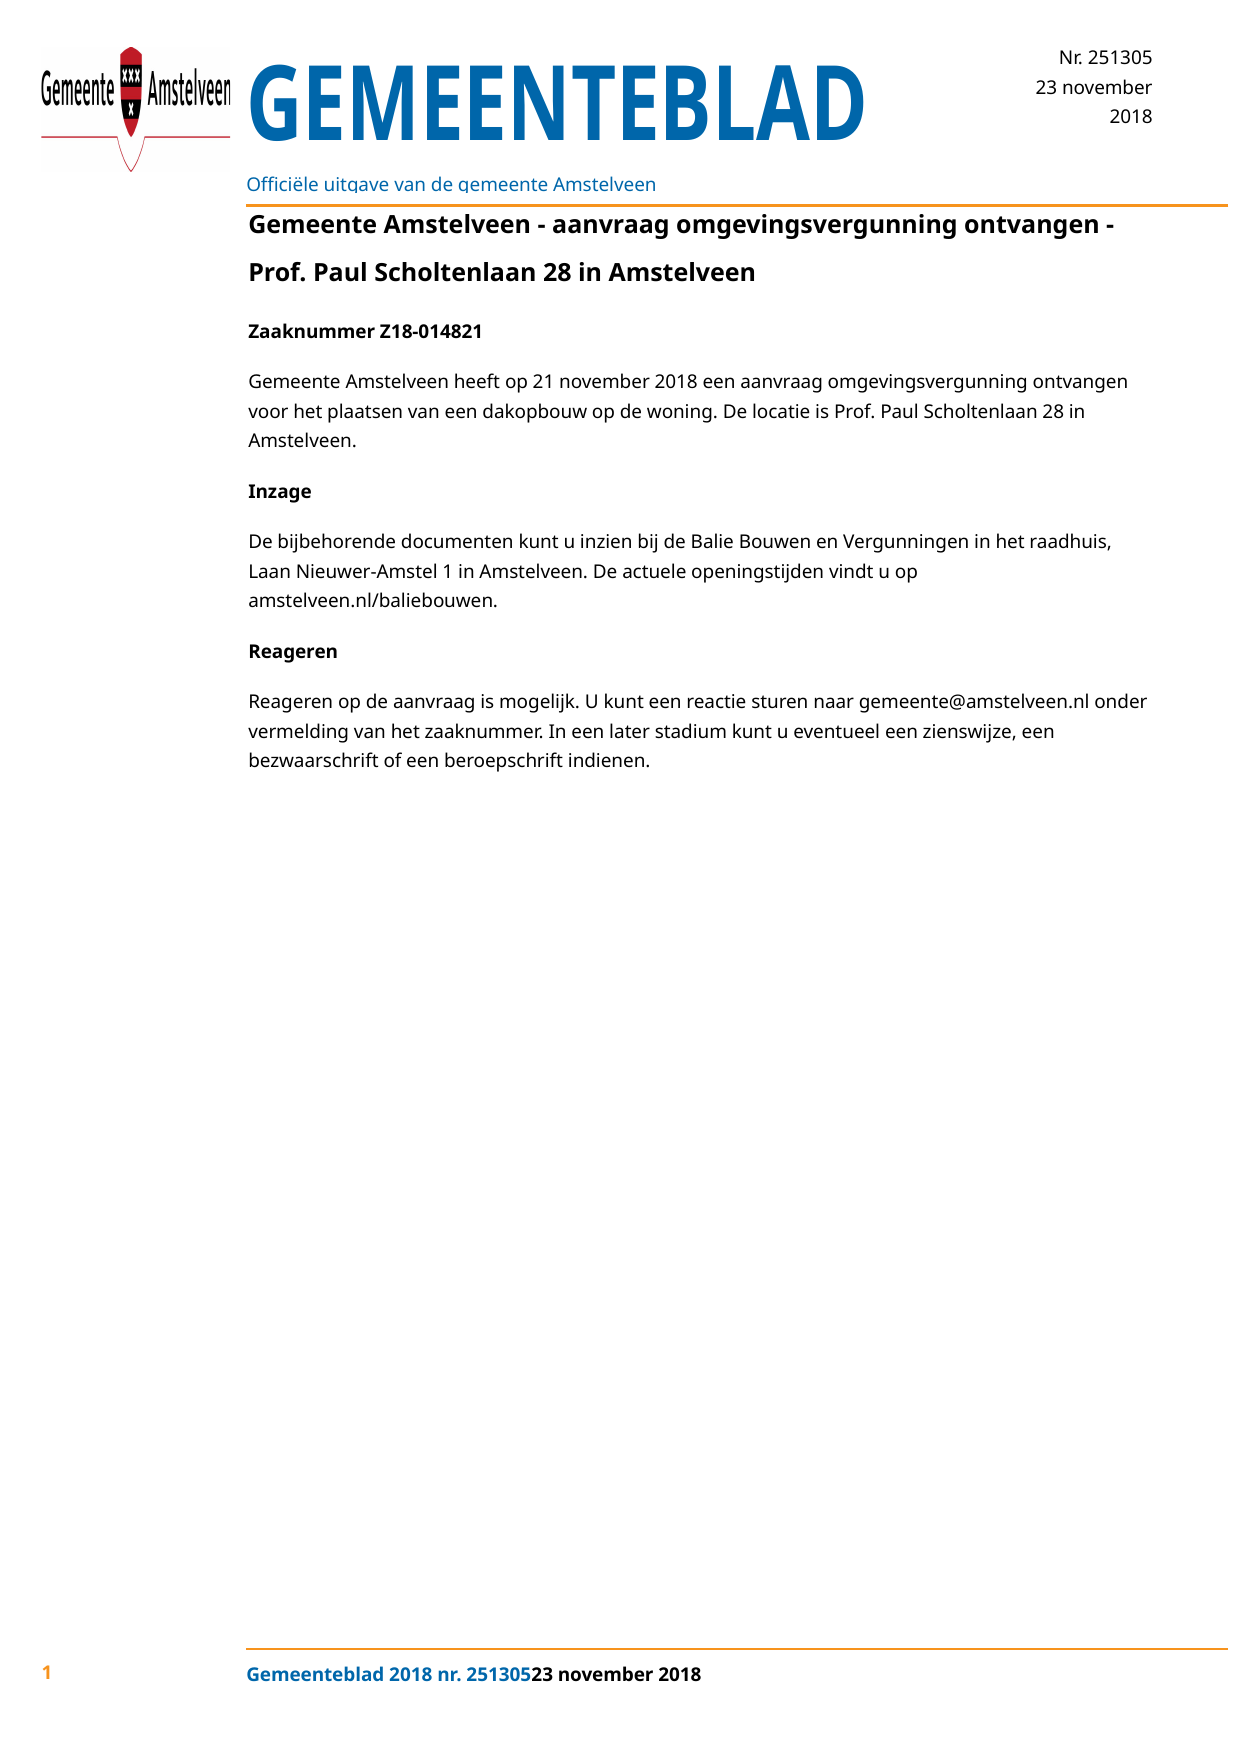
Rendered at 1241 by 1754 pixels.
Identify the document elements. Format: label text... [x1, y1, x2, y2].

text Gemeente Amstelveen heeft op 21 november 2018 een aanvraag omgevingsvergunning ontvangen voor het plaatsen van een dakopbouw op de woning. De locatie is Prof. Paul Scholtenlaan 28 in Amstelveen. [248, 368, 1152, 453]
picture [41, 47, 231, 172]
text Gemeente Amstelveen - aanvraag omgevingsvergunning ontvangen - Prof. Paul Scholtenlaan 28 in Amstelveen [248, 207, 1152, 288]
text Reageren [248, 638, 1152, 664]
text Reageren op de aanvraag is mogelijk. U kunt een reactie sturen naar gemeente@amstelveen.nl onder vermelding van het zaaknummer. In een later stadium kunt u eventueel een zienswijze, een bezwaarschrift of een beroepschrift indienen. [248, 688, 1152, 773]
text Zaaknummer Z18-014821 [248, 318, 1152, 344]
text Inzage [248, 478, 1152, 504]
text De bijbehorende documenten kunt u inzien bij de Balie Bouwen en Vergunningen in het raadhuis, Laan Nieuwer-Amstel 1 in Amstelveen. De actuele openingstijden vindt u op amstelveen.nl/baliebouwen. [248, 528, 1152, 613]
